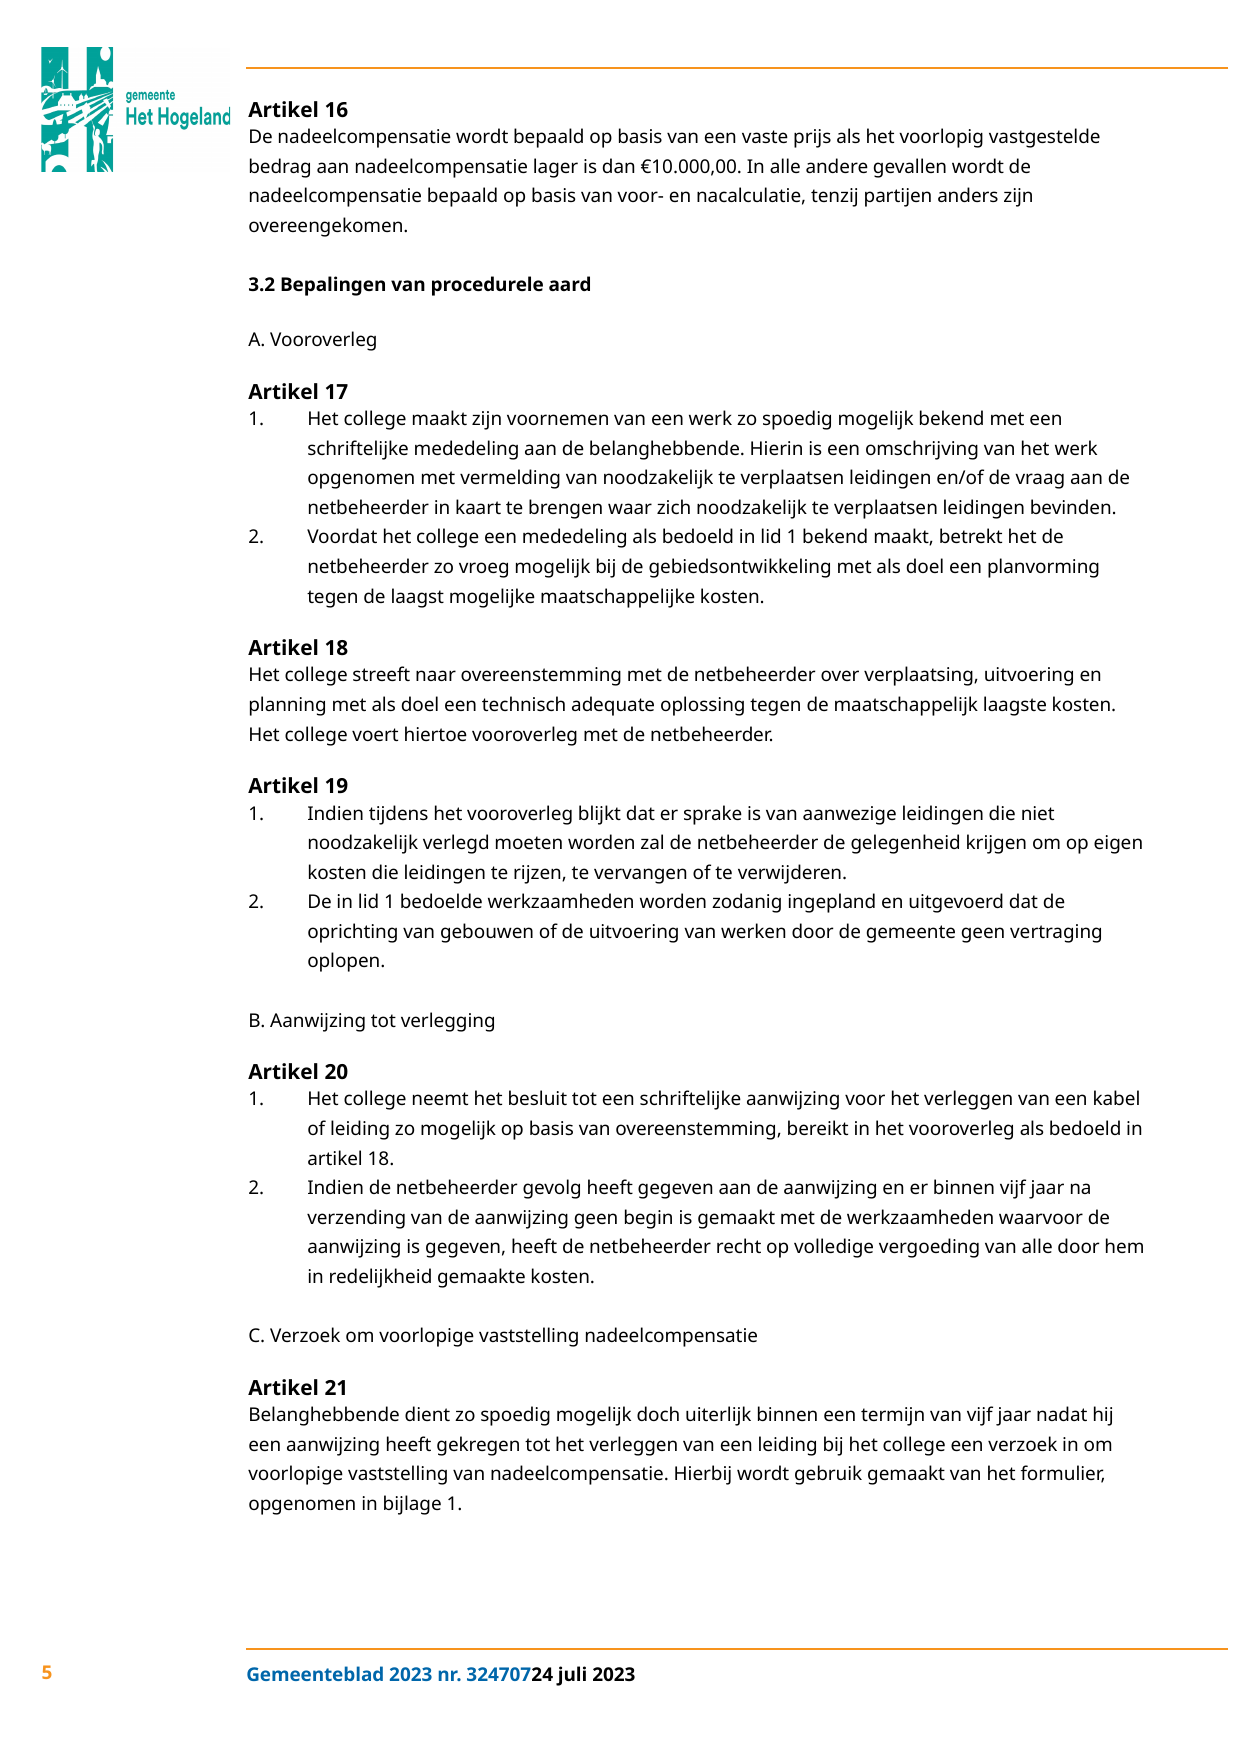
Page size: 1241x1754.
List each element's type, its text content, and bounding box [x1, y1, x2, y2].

text Artikel 16 [248, 95, 1152, 123]
list Indien tijdens het vooroverleg blijkt dat er sprake is van aanwezige leidingen die niet noodzakelijk verlegd moeten worden zal de netbeheerder de gelegenheid krijgen om op eigen kosten die leidingen te rijzen, te vervangen of te verwijderen. [248, 800, 1152, 884]
text Het college streeft naar overeenstemming met de netbeheerder over verplaatsing, uitvoering en planning met als doel een technisch adequate oplossing tegen de maatschappelijk laagste kosten. Het college voert hiertoe vooroverleg met de netbeheerder. [248, 662, 1152, 747]
list De in lid 1 bedoelde werkzaamheden worden zodanig ingepland en uitgevoerd dat de oprichting van gebouwen of de uitvoering van werken door de gemeente geen vertraging oplopen. [248, 888, 1152, 973]
text Artikel 21 [248, 1373, 1152, 1401]
text Belanghebbende dient zo spoedig mogelijk doch uiterlijk binnen een termijn van vijf jaar nadat hij een aanwijzing heeft gekregen tot het verleggen van een leiding bij het college een verzoek in om voorlopige vaststelling van nadeelcompensatie. Hierbij wordt gebruik gemaakt van het formulier, opgenomen in bijlage 1. [248, 1401, 1152, 1516]
picture [41, 47, 231, 172]
text B. Aanwijzing tot verlegging [248, 1007, 1152, 1032]
text Artikel 17 [248, 377, 1152, 405]
list Het college neemt het besluit tot een schriftelijke aanwijzing voor het verleggen van een kabel of leiding zo mogelijk op basis van overeenstemming, bereikt in het vooroverleg als bedoeld in artikel 18. [248, 1086, 1152, 1171]
text Artikel 18 [248, 633, 1152, 662]
list Voordat het college een mededeling als bedoeld in lid 1 bekend maakt, betrekt het de netbeheerder zo vroeg mogelijk bij de gebiedsontwikkeling met als doel een planvorming tegen de laagst mogelijke maatschappelijke kosten. [248, 524, 1152, 608]
list Het college maakt zijn voornemen van een werk zo spoedig mogelijk bekend met een schriftelijke mededeling aan de belanghebbende. Hierin is een omschrijving van het werk opgenomen met vermelding van noodzakelijk te verplaatsen leidingen en/of de vraag aan de netbeheerder in kaart te brengen waar zich noodzakelijk te verplaatsen leidingen bevinden. [248, 405, 1152, 520]
text 3.2 Bepalingen van procedurele aard [248, 271, 1152, 297]
text A. Vooroverleg [248, 326, 1152, 352]
list Indien de netbeheerder gevolg heeft gegeven aan de aanwijzing en er binnen vijf jaar na verzending van de aanwijzing geen begin is gemaakt met de werkzaamheden waarvoor de aanwijzing is gegeven, heeft de netbeheerder recht op volledige vergoeding van alle door hem in redelijkheid gemaakte kosten. [248, 1174, 1152, 1289]
text Artikel 20 [248, 1057, 1152, 1086]
text De nadeelcompensatie wordt bepaald op basis van een vaste prijs als het voorlopig vastgestelde bedrag aan nadeelcompensatie lager is dan €10.000,00. In alle andere gevallen wordt de nadeelcompensatie bepaald op basis van voor- en nacalculatie, tenzij partijen anders zijn overeengekomen. [248, 123, 1152, 238]
text C. Verzoek om voorlopige vaststelling nadeelcompensatie [248, 1322, 1152, 1348]
text Artikel 19 [248, 771, 1152, 800]
